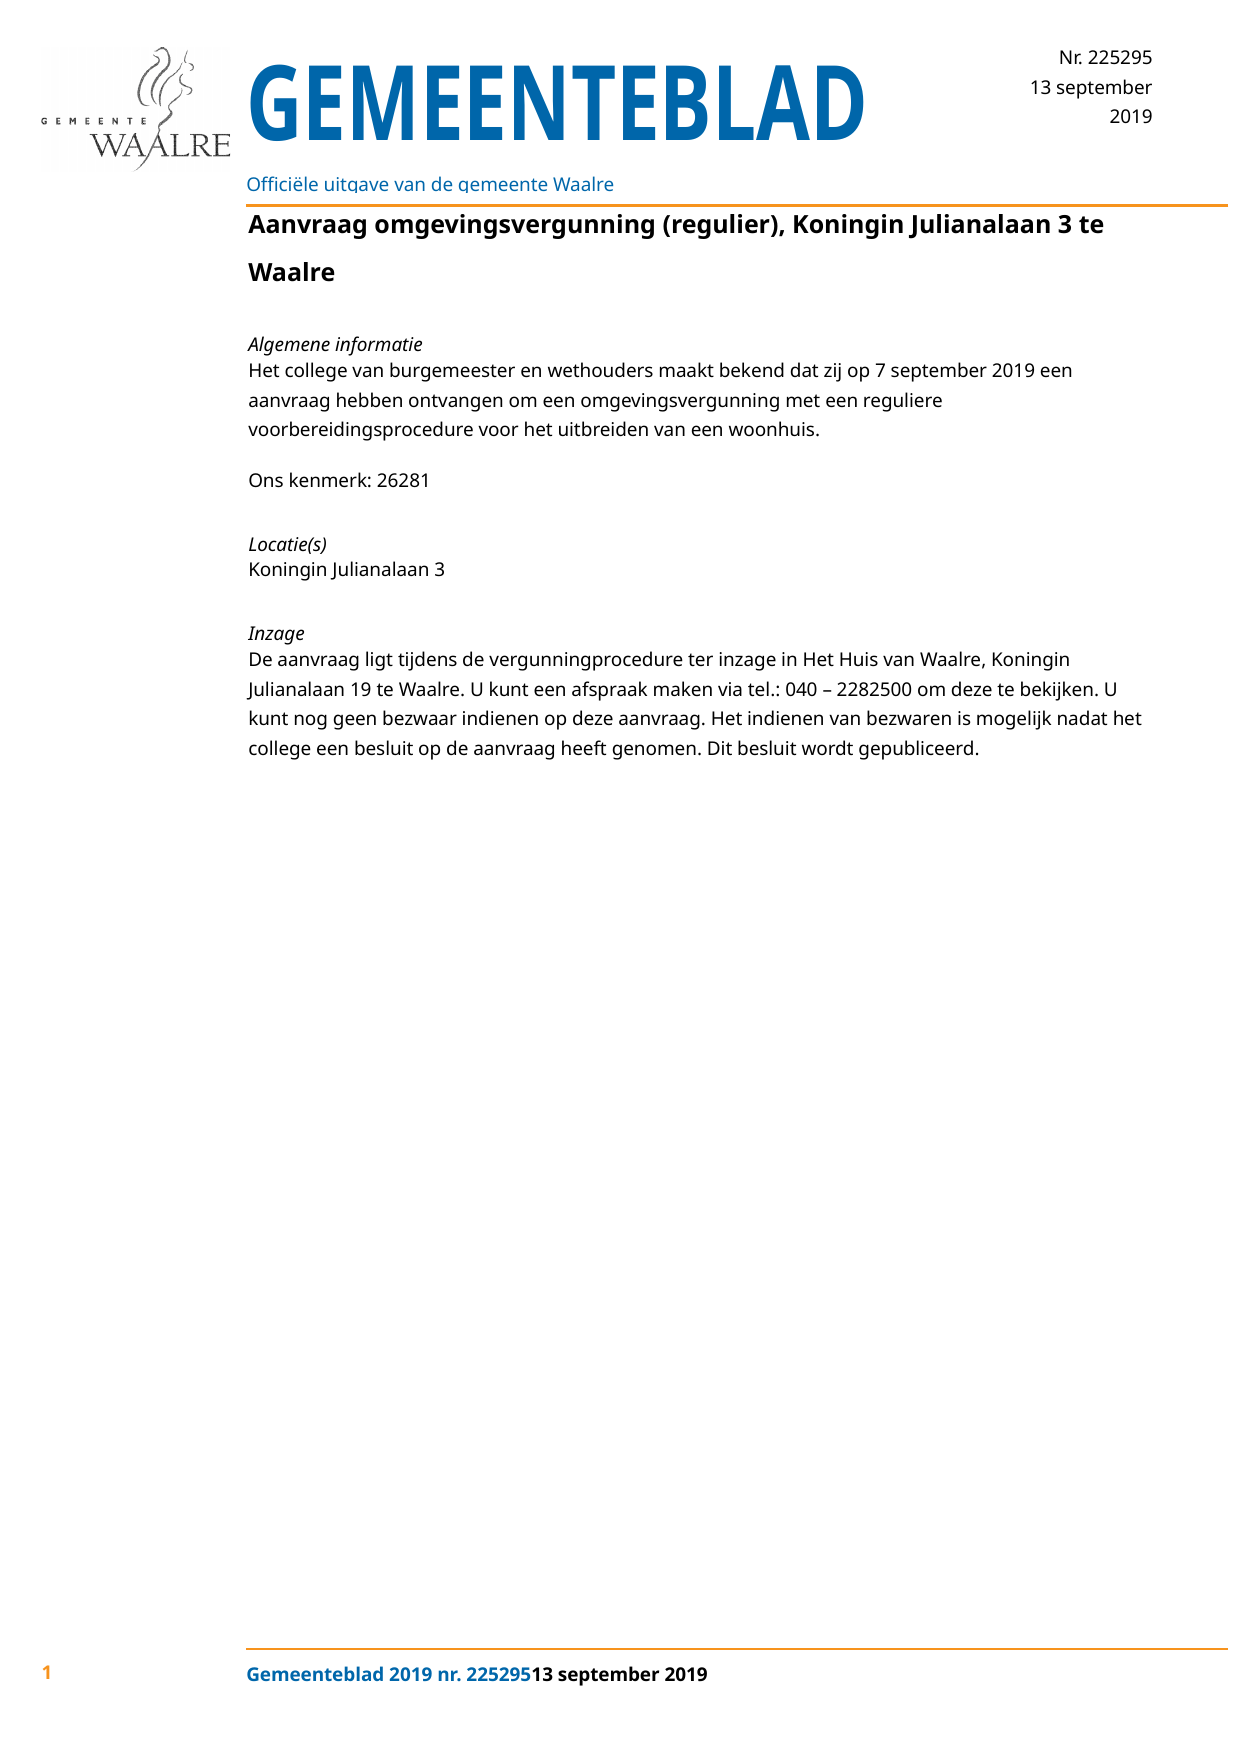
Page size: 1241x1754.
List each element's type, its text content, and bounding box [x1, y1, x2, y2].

text De aanvraag ligt tijdens de vergunningprocedure ter inzage in Het Huis van Waalre, Koningin Julianalaan 19 te Waalre. U kunt een afspraak maken via tel.: 040 – 2282500 om deze te bekijken. U kunt nog geen bezwaar indienen op deze aanvraag. Het indienen van bezwaren is mogelijk nadat het college een besluit op de aanvraag heeft genomen. Dit besluit wordt gepubliceerd. [248, 646, 1152, 761]
text Locatie(s) [248, 531, 1152, 556]
text Ons kenmerk: 26281 [248, 467, 1152, 492]
text Algemene informatie [248, 331, 1152, 357]
text Koningin Julianalaan 3 [248, 556, 1152, 582]
picture [41, 47, 231, 172]
text Aanvraag omgevingsvergunning (regulier), Koningin Julianalaan 3 te Waalre [248, 207, 1152, 288]
text Het college van burgemeester en wethouders maakt bekend dat zij op 7 september 2019 een aanvraag hebben ontvangen om een omgevingsvergunning met een reguliere voorbereidingsprocedure voor het uitbreiden van een woonhuis. [248, 357, 1152, 442]
text Inzage [248, 620, 1152, 646]
